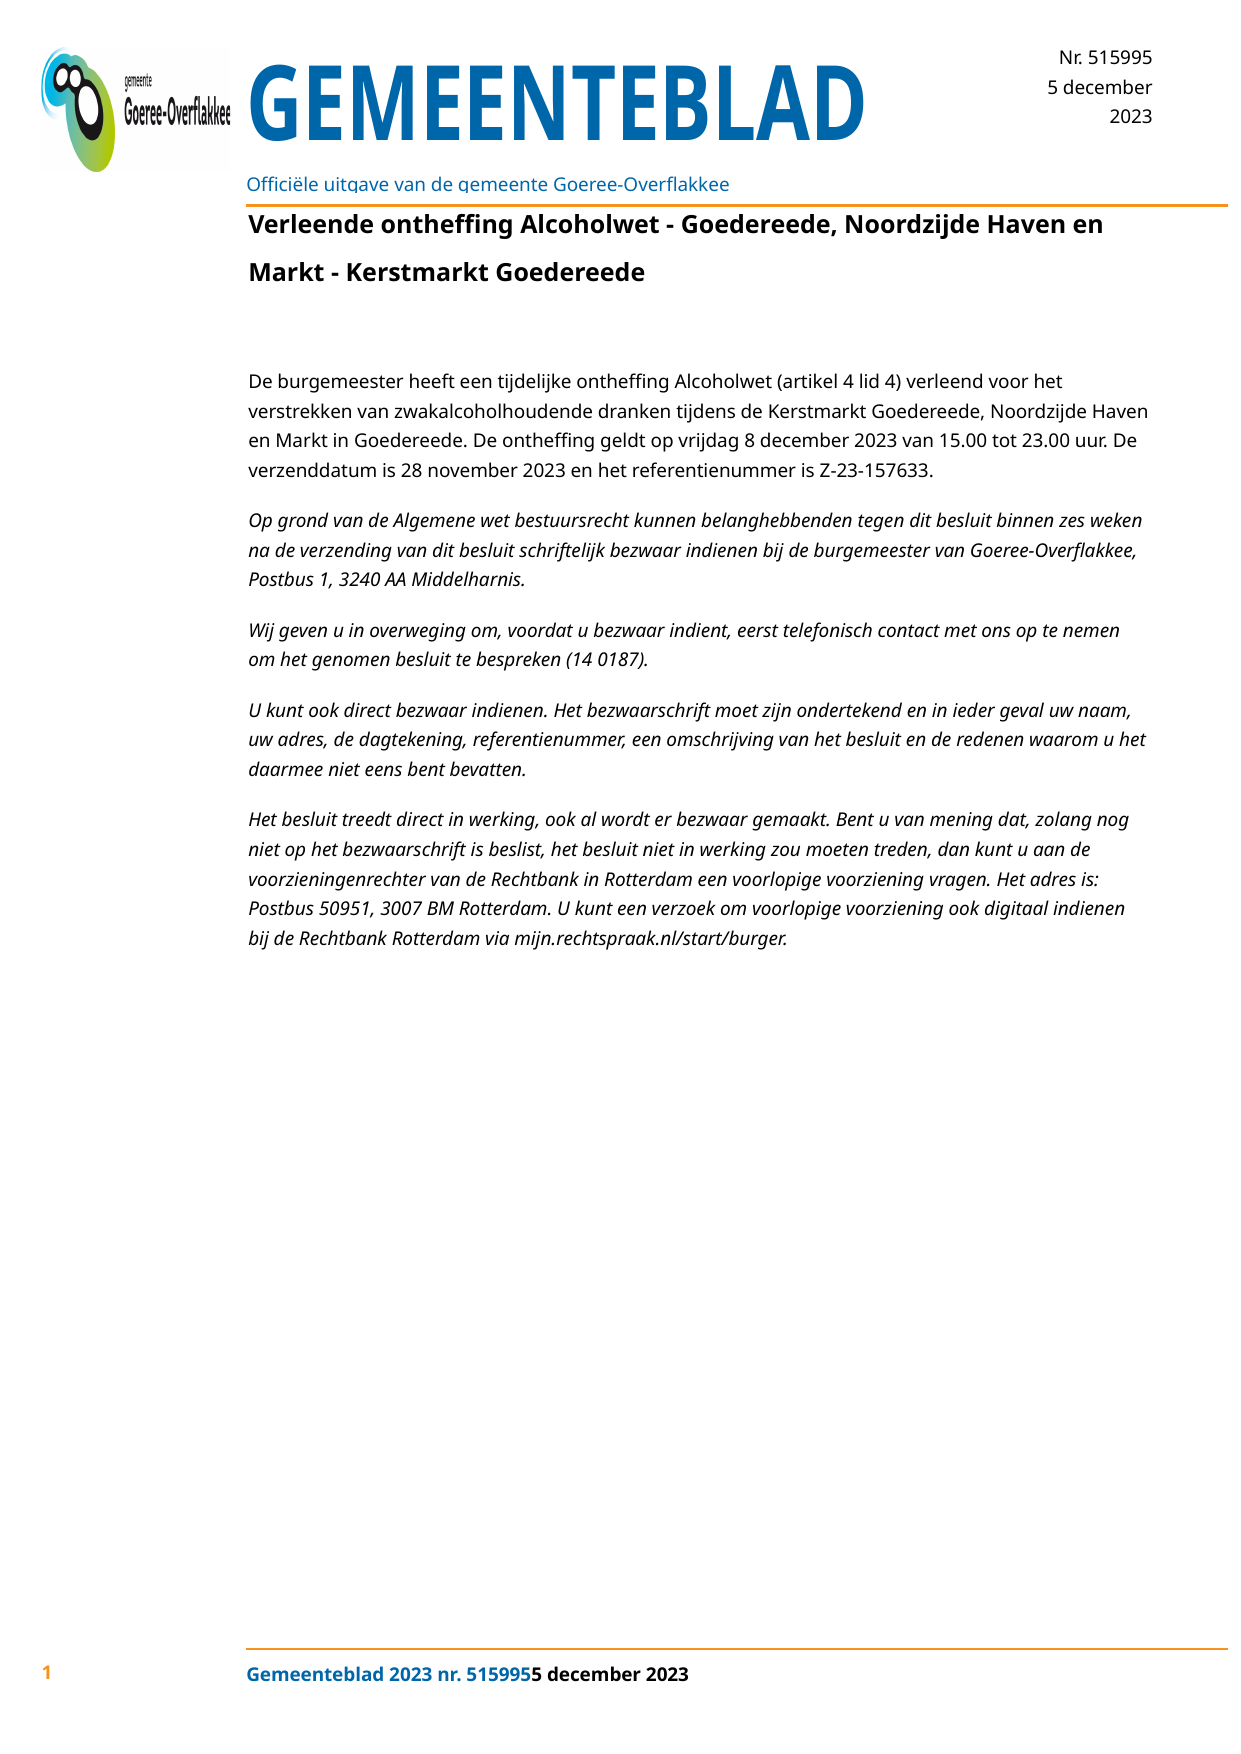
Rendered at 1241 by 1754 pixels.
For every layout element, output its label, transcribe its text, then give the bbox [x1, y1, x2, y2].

text Verleende ontheffing Alcoholwet - Goedereede, Noordzijde Haven en Markt - Kerstmarkt Goedereede [248, 207, 1152, 288]
text Op grond van de Algemene wet bestuursrecht kunnen belanghebbenden tegen dit besluit binnen zes weken na de verzending van dit besluit schriftelijk bezwaar indienen bij de burgemeester van Goeree-Overflakkee, Postbus 1, 3240 AA Middelharnis. [248, 507, 1152, 592]
text U kunt ook direct bezwaar indienen. Het bezwaarschrift moet zijn ondertekend en in ieder geval uw naam, uw adres, de dagtekening, referentienummer, een omschrijving van het besluit en de redenen waarom u het daarmee niet eens bent bevatten. [248, 697, 1152, 782]
text Wij geven u in overweging om, voordat u bezwaar indient, eerst telefonisch contact met ons op te nemen om het genomen besluit te bespreken (14 0187). [248, 617, 1152, 672]
text De burgemeester heeft een tijdelijke ontheffing Alcoholwet (artikel 4 lid 4) verleend voor het verstrekken van zwakalcoholhoudende dranken tijdens de Kerstmarkt Goedereede, Noordzijde Haven en Markt in Goedereede. De ontheffing geldt op vrijdag 8 december 2023 van 15.00 tot 23.00 uur. De verzenddatum is 28 november 2023 en het referentienummer is Z-23-157633. [248, 368, 1152, 483]
text Het besluit treedt direct in werking, ook al wordt er bezwaar gemaakt. Bent u van mening dat, zolang nog niet op het bezwaarschrift is beslist, het besluit niet in werking zou moeten treden, dan kunt u aan de voorzieningenrechter van de Rechtbank in Rotterdam een voorlopige voorziening vragen. Het adres is: Postbus 50951, 3007 BM Rotterdam. U kunt een verzoek om voorlopige voorziening ook digitaal indienen bij de Rechtbank Rotterdam via mijn.rechtspraak.nl/start/burger. [248, 807, 1152, 951]
picture [41, 47, 231, 172]
